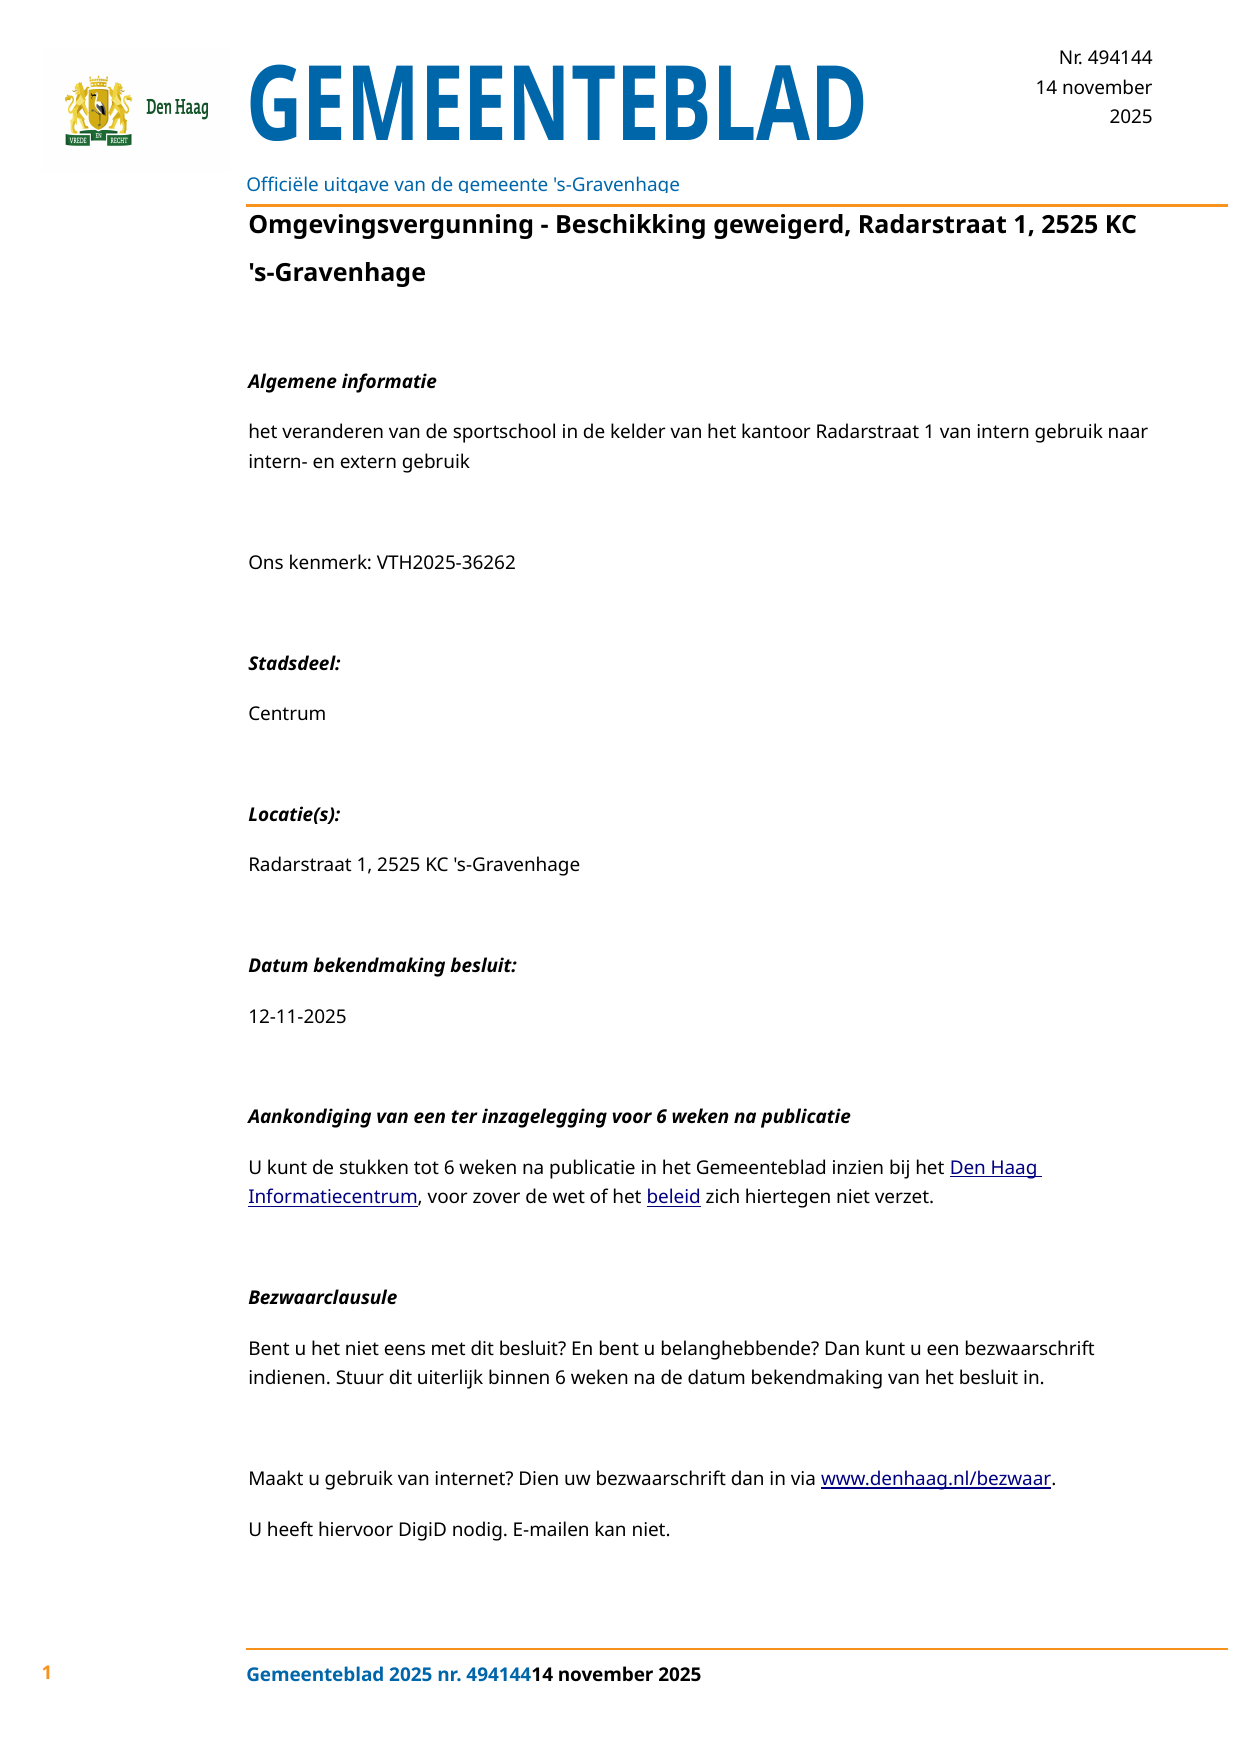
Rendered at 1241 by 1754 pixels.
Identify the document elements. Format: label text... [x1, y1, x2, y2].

text het veranderen van de sportschool in de kelder van het kantoor Radarstraat 1 van intern gebruik naar intern- en extern gebruik [248, 419, 1152, 474]
text U heeft hiervoor DigiD nodig. E-mailen kan niet. [248, 1516, 1152, 1542]
text Stadsdeel: [248, 650, 1152, 676]
text U kunt de stukken tot 6 weken na publicatie in het Gemeenteblad inzien bij het Den Haag Informatiecentrum, voor zover de wet of het beleid zich hiertegen niet verzet. [248, 1154, 1152, 1209]
text Aankondiging van een ter inzagelegging voor 6 weken na publicatie [248, 1104, 1152, 1129]
text Locatie(s): [248, 801, 1152, 827]
text 12-11-2025 [248, 1003, 1152, 1029]
text Radarstraat 1, 2525 KC 's-Gravenhage [248, 852, 1152, 877]
text Ons kenmerk: VTH2025-36262 [248, 549, 1152, 575]
text Bezwaarclausule [248, 1284, 1152, 1310]
text Maakt u gebruik van internet? Dien uw bezwaarschrift dan in via www.denhaag.nl/bezwaar. [248, 1465, 1152, 1491]
text Omgevingsvergunning - Beschikking geweigerd, Radarstraat 1, 2525 KC 's-Gravenhage [248, 207, 1152, 288]
text Datum bekendmaking besluit: [248, 952, 1152, 978]
text Bent u het niet eens met dit besluit? En bent u belanghebbende? Dan kunt u een bezwaarschrift indienen. Stuur dit uiterlijk binnen 6 weken na de datum bekendmaking van het besluit in. [248, 1335, 1152, 1390]
picture [41, 47, 231, 172]
text Centrum [248, 700, 1152, 726]
text Algemene informatie [248, 368, 1152, 394]
